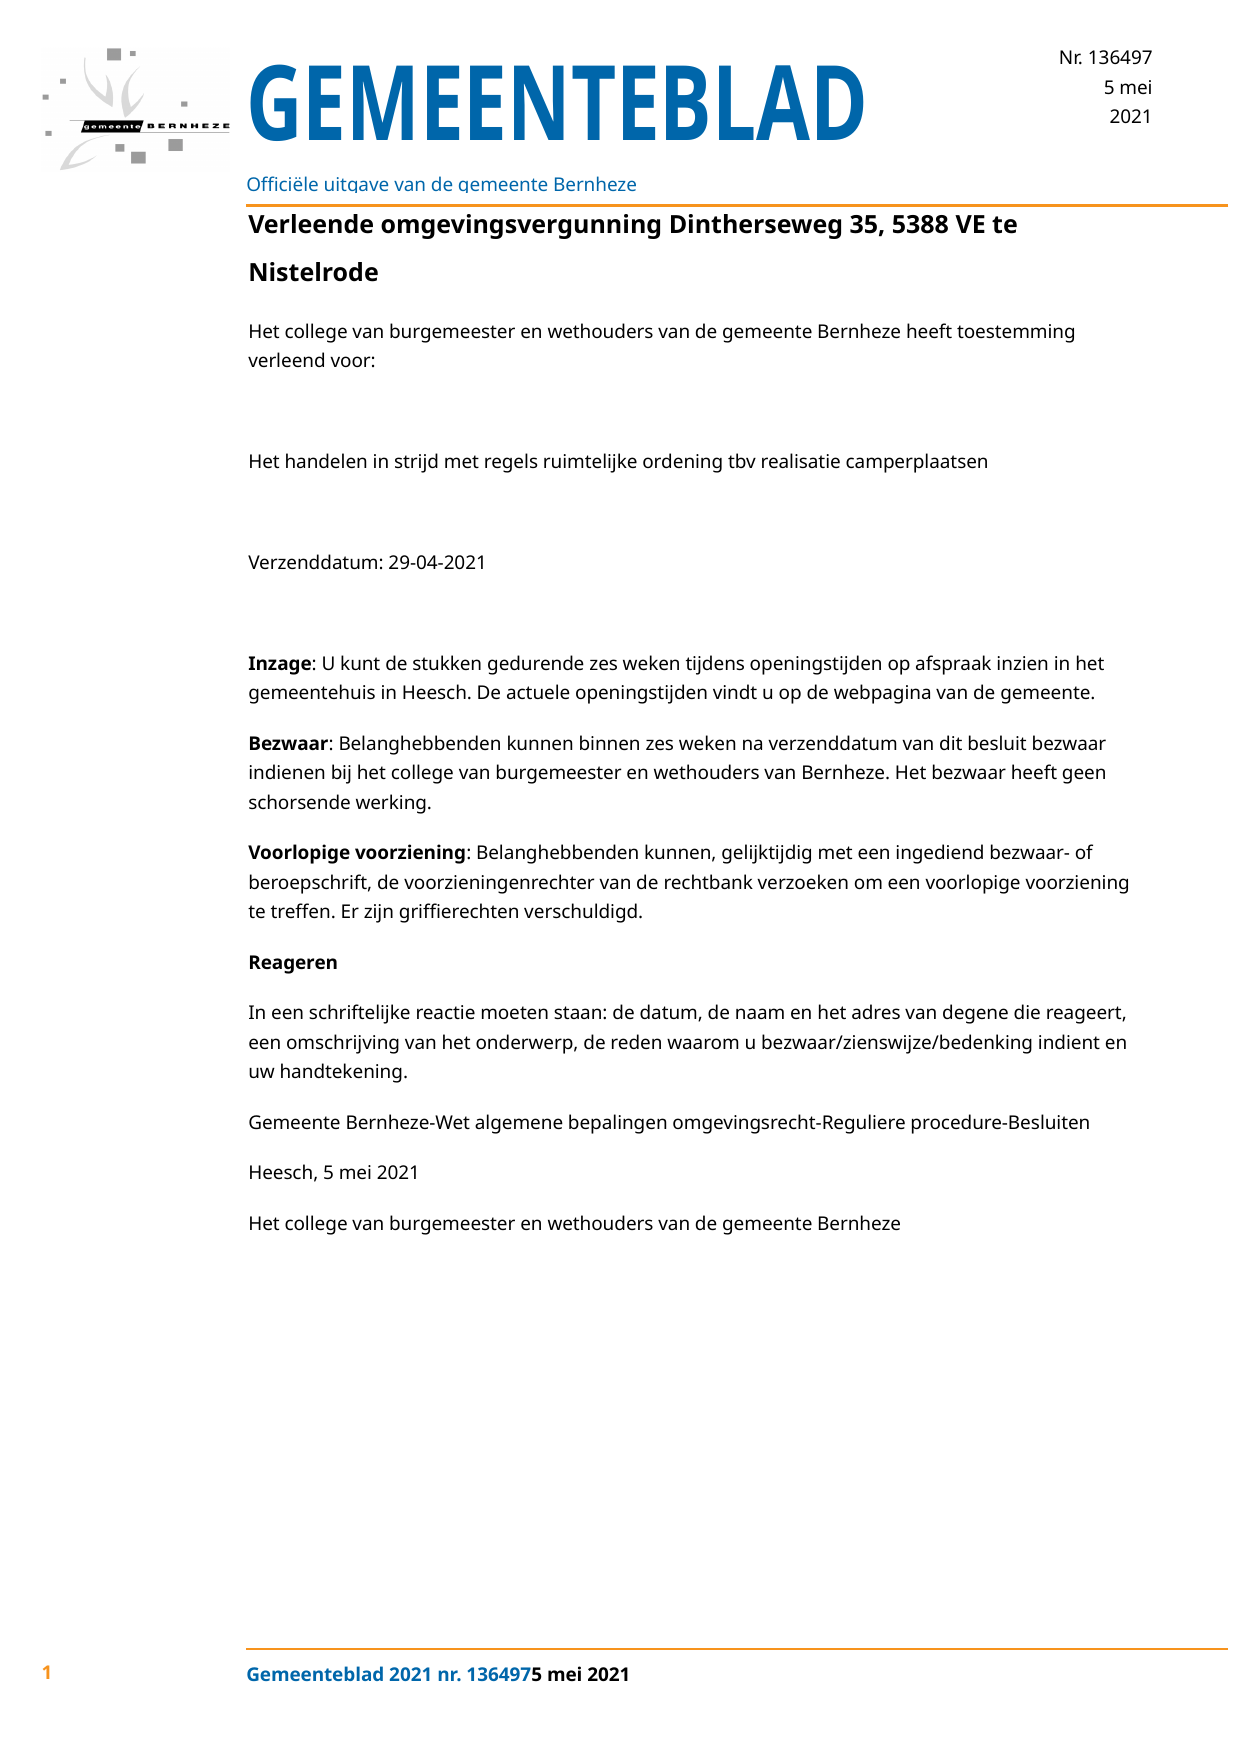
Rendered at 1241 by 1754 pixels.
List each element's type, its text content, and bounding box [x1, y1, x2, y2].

text Inzage: U kunt de stukken gedurende zes weken tijdens openingstijden op afspraak inzien in het gemeentehuis in Heesch. De actuele openingstijden vindt u op de webpagina van de gemeente. [248, 650, 1152, 705]
text Het handelen in strijd met regels ruimtelijke ordening tbv realisatie camperplaatsen [248, 448, 1152, 474]
text Het college van burgemeester en wethouders van de gemeente Bernheze [248, 1210, 1152, 1236]
text Verzenddatum: 29-04-2021 [248, 549, 1152, 575]
text Voorlopige voorziening: Belanghebbenden kunnen, gelijktijdig met een ingediend bezwaar- of beroepschrift, de voorzieningenrechter van de rechtbank verzoeken om een voorlopige voorziening te treffen. Er zijn griffierechten verschuldigd. [248, 839, 1152, 924]
text Reageren [248, 949, 1152, 975]
text Gemeente Bernheze-Wet algemene bepalingen omgevingsrecht-Reguliere procedure-Besluiten [248, 1109, 1152, 1135]
text Het college van burgemeester en wethouders van de gemeente Bernheze heeft toestemming verleend voor: [248, 318, 1152, 373]
text In een schriftelijke reactie moeten staan: de datum, de naam en het adres van degene die reageert, een omschrijving van het onderwerp, de reden waarom u bezwaar/zienswijze/bedenking indient en uw handtekening. [248, 999, 1152, 1084]
text Heesch, 5 mei 2021 [248, 1159, 1152, 1185]
picture [41, 47, 231, 172]
text Verleende omgevingsvergunning Dintherseweg 35, 5388 VE te Nistelrode [248, 207, 1152, 288]
text Bezwaar: Belanghebbenden kunnen binnen zes weken na verzenddatum van dit besluit bezwaar indienen bij het college van burgemeester en wethouders van Bernheze. Het bezwaar heeft geen schorsende werking. [248, 730, 1152, 815]
